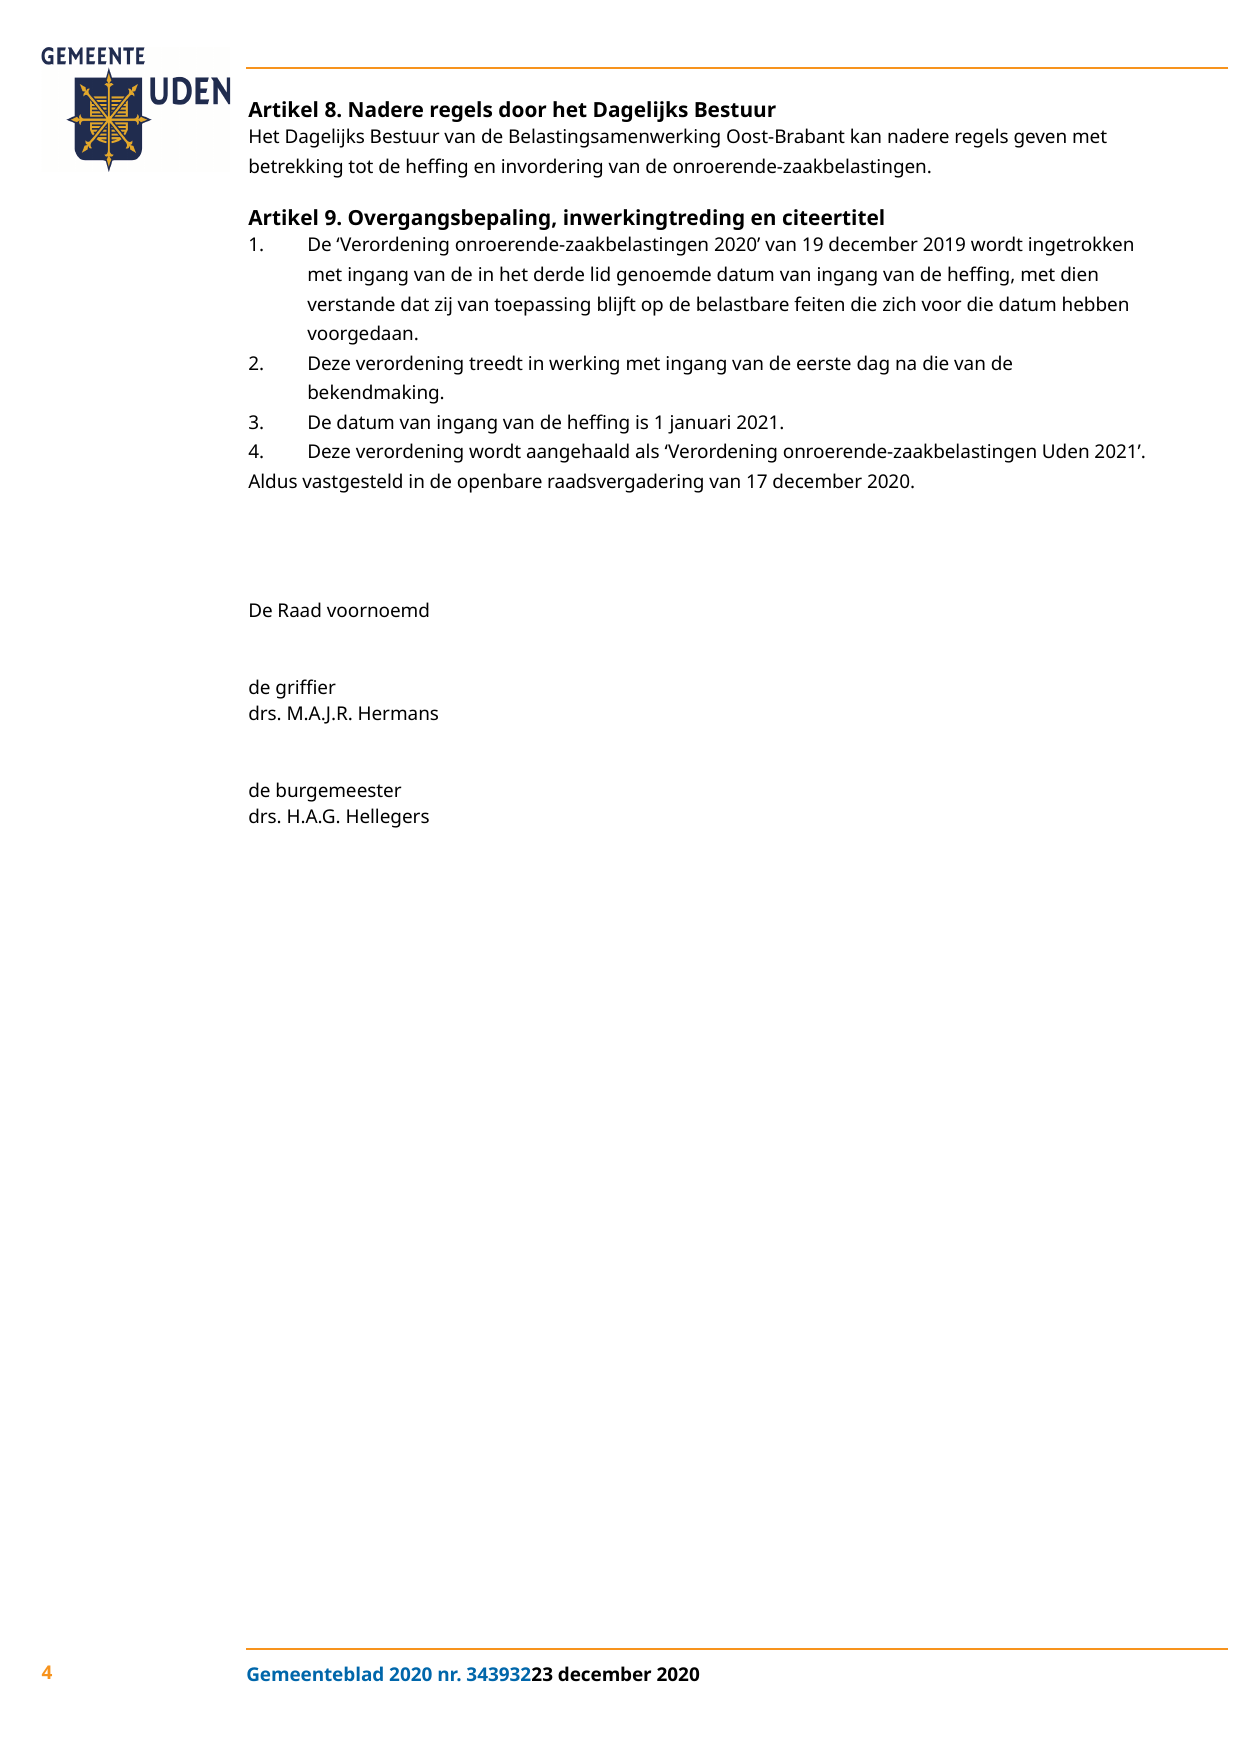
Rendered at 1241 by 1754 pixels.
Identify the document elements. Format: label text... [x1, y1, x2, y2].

text Artikel 8. Nadere regels door het Dagelijks Bestuur [248, 95, 1152, 123]
picture [41, 47, 231, 172]
text Het Dagelijks Bestuur van de Belastingsamenwerking Oost-Brabant kan nadere regels geven met betrekking tot de heffing en invordering van de onroerende-zaakbelastingen. [248, 123, 1152, 178]
list De ‘Verordening onroerende-zaakbelastingen 2020’ van 19 december 2019 wordt ingetrokken met ingang van de in het derde lid genoemde datum van ingang van de heffing, met dien verstande dat zij van toepassing blijft op de belastbare feiten die zich voor die datum hebben voorgedaan. [248, 232, 1152, 346]
text Artikel 9. Overgangsbepaling, inwerkingtreding en citeertitel [248, 203, 1152, 232]
list De datum van ingang van de heffing is 1 januari 2021. [248, 409, 1152, 435]
text de burgemeester [248, 777, 1152, 803]
text drs. M.A.J.R. Hermans [248, 700, 1152, 726]
text drs. H.A.G. Hellegers [248, 803, 1152, 828]
text Aldus vastgesteld in de openbare raadsvergadering van 17 december 2020. [248, 468, 1152, 494]
text De Raad voornoemd [248, 597, 1152, 623]
text de griffier [248, 674, 1152, 700]
list Deze verordening treedt in werking met ingang van de eerste dag na die van de bekendmaking. [248, 350, 1152, 405]
list Deze verordening wordt aangehaald als ‘Verordening onroerende-zaakbelastingen Uden 2021’. [248, 439, 1152, 464]
